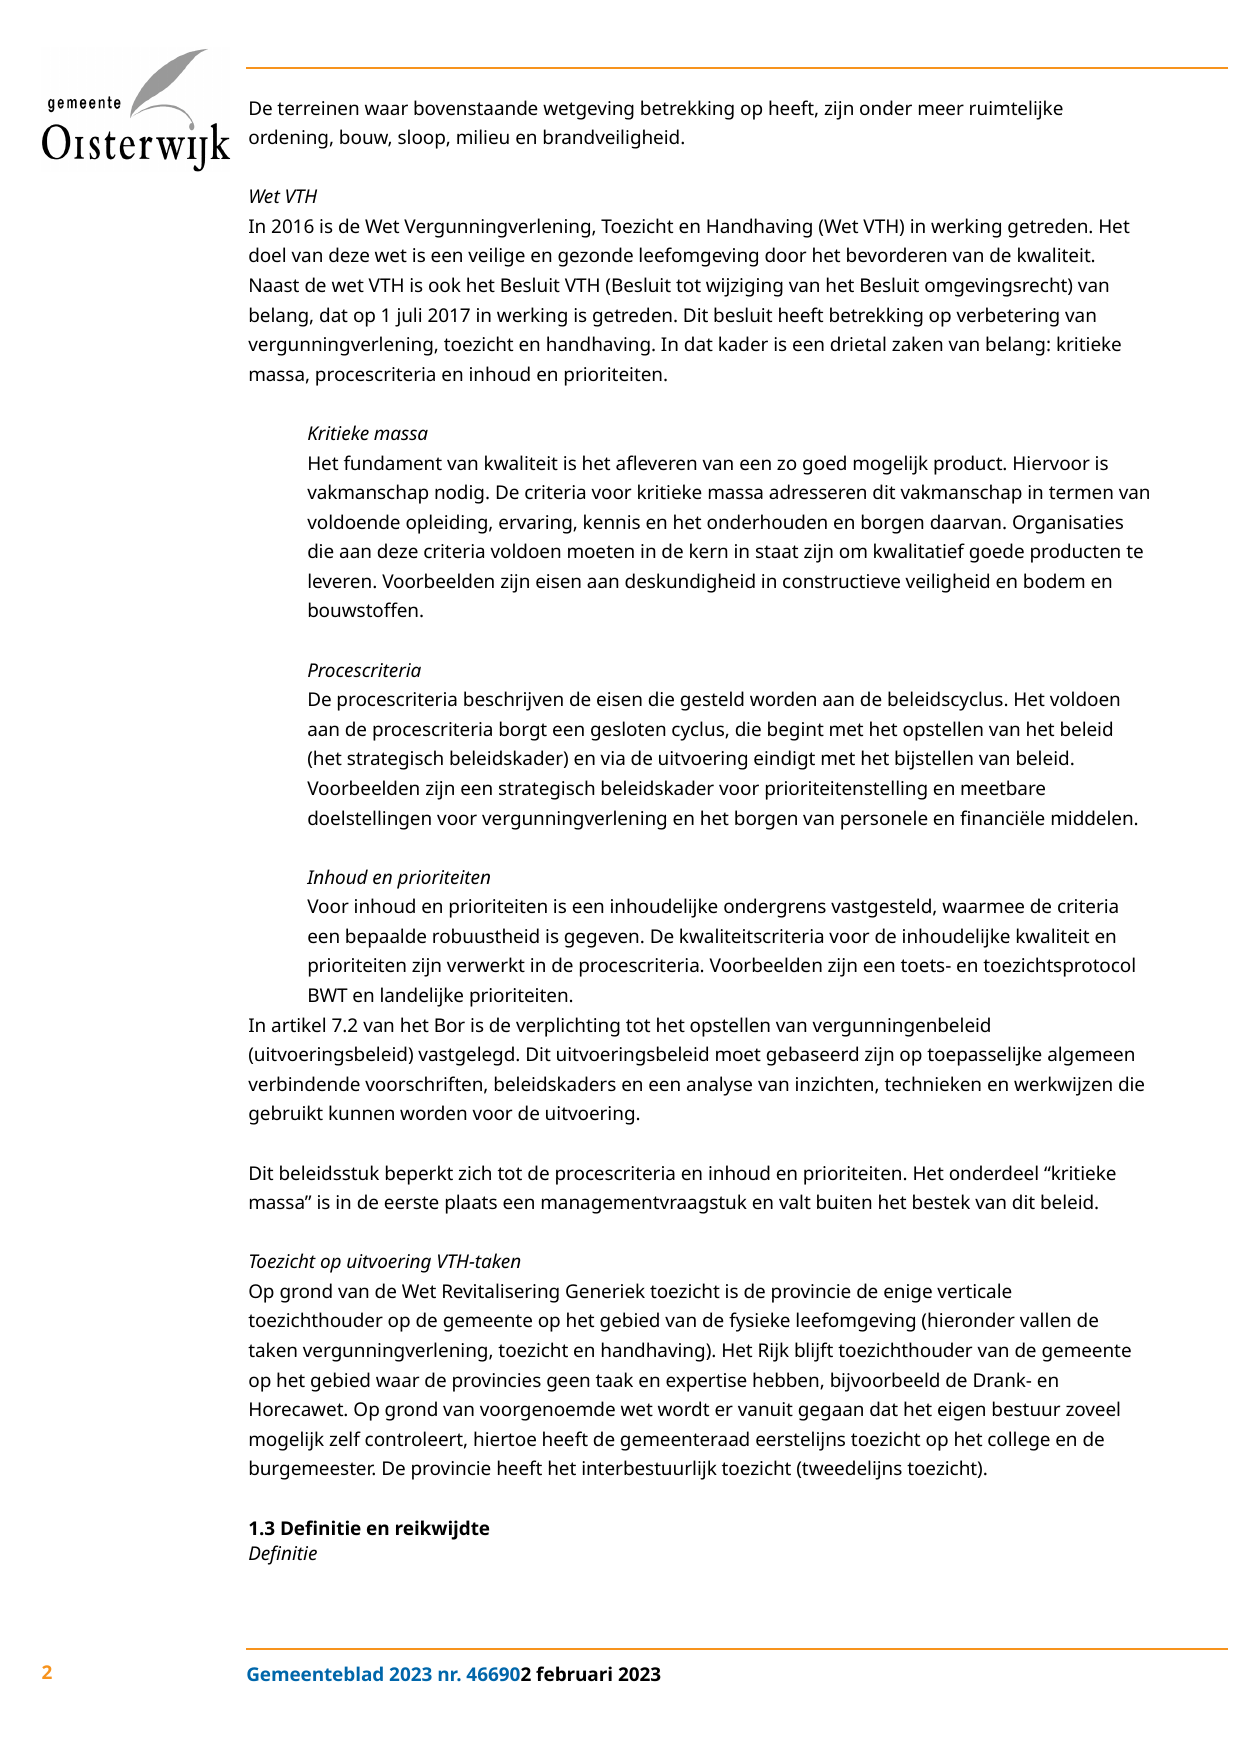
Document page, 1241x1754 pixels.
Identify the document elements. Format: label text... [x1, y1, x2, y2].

list De procescriteria beschrijven de eisen die gesteld worden aan de beleidscyclus. Het voldoen aan de procescriteria borgt een gesloten cyclus, die begint met het opstellen van het beleid (het strategisch beleidskader) en via de uitvoering eindigt met het bijstellen van beleid. Voorbeelden zijn een strategisch beleidskader voor prioriteitenstelling en meetbare doelstellingen voor vergunningverlening en het borgen van personele en financiële middelen. [248, 686, 1152, 831]
text In artikel 7.2 van het Bor is de verplichting tot het opstellen van vergunningenbeleid (uitvoeringsbeleid) vastgelegd. Dit uitvoeringsbeleid moet gebaseerd zijn op toepasselijke algemeen verbindende voorschriften, beleidskaders en een analyse van inzichten, technieken en werkwijzen die gebruikt kunnen worden voor de uitvoering. [248, 1012, 1152, 1126]
list Procescriteria [248, 657, 1152, 683]
text Dit beleidsstuk beperkt zich tot de procescriteria en inhoud en prioriteiten. Het onderdeel “kritieke massa” is in de eerste plaats een managementvraagstuk en valt buiten het bestek van dit beleid. [248, 1160, 1152, 1215]
text Wet VTH [248, 183, 1152, 209]
list Voor inhoud en prioriteiten is een inhoudelijke ondergrens vastgesteld, waarmee de criteria een bepaalde robuustheid is gegeven. De kwaliteitscriteria voor de inhoudelijke kwaliteit en prioriteiten zijn verwerkt in de procescriteria. Voorbeelden zijn een toets- en toezichtsprotocol BWT en landelijke prioriteiten. [248, 893, 1152, 1008]
text Op grond van de Wet Revitalisering Generiek toezicht is de provincie de enige verticale toezichthouder op de gemeente op het gebied van de fysieke leefomgeving (hieronder vallen de taken vergunningverlening, toezicht en handhaving). Het Rijk blijft toezichthouder van de gemeente op het gebied waar de provincies geen taak en expertise hebben, bijvoorbeeld de Drank- en Horecawet. Op grond van voorgenoemde wet wordt er vanuit gegaan dat het eigen bestuur zoveel mogelijk zelf controleert, hiertoe heeft de gemeenteraad eerstelijns toezicht op het college en de burgemeester. De provincie heeft het interbestuurlijk toezicht (tweedelijns toezicht). [248, 1278, 1152, 1481]
list Het fundament van kwaliteit is het afleveren van een zo goed mogelijk product. Hiervoor is vakmanschap nodig. De criteria voor kritieke massa adresseren dit vakmanschap in termen van voldoende opleiding, ervaring, kennis en het onderhouden en borgen daarvan. Organisaties die aan deze criteria voldoen moeten in de kern in staat zijn om kwalitatief goede producten te leveren. Voorbeelden zijn eisen aan deskundigheid in constructieve veiligheid en bodem en bouwstoffen. [248, 450, 1152, 623]
text Toezicht op uitvoering VTH-taken [248, 1248, 1152, 1274]
text Definitie [248, 1541, 1152, 1566]
text 1.3 Definitie en reikwijdte [248, 1515, 1152, 1541]
list Inhoud en prioriteiten [248, 864, 1152, 890]
picture [41, 47, 231, 172]
text De terreinen waar bovenstaande wetgeving betrekking op heeft, zijn onder meer ruimtelijke ordening, bouw, sloop, milieu en brandveiligheid. [248, 95, 1152, 150]
text In 2016 is de Wet Vergunningverlening, Toezicht en Handhaving (Wet VTH) in werking getreden. Het doel van deze wet is een veilige en gezonde leefomgeving door het bevorderen van de kwaliteit. Naast de wet VTH is ook het Besluit VTH (Besluit tot wijziging van het Besluit omgevingsrecht) van belang, dat op 1 juli 2017 in werking is getreden. Dit besluit heeft betrekking op verbetering van vergunningverlening, toezicht en handhaving. In dat kader is een drietal zaken van belang: kritieke massa, procescriteria en inhoud en prioriteiten. [248, 213, 1152, 387]
list Kritieke massa [248, 420, 1152, 446]
